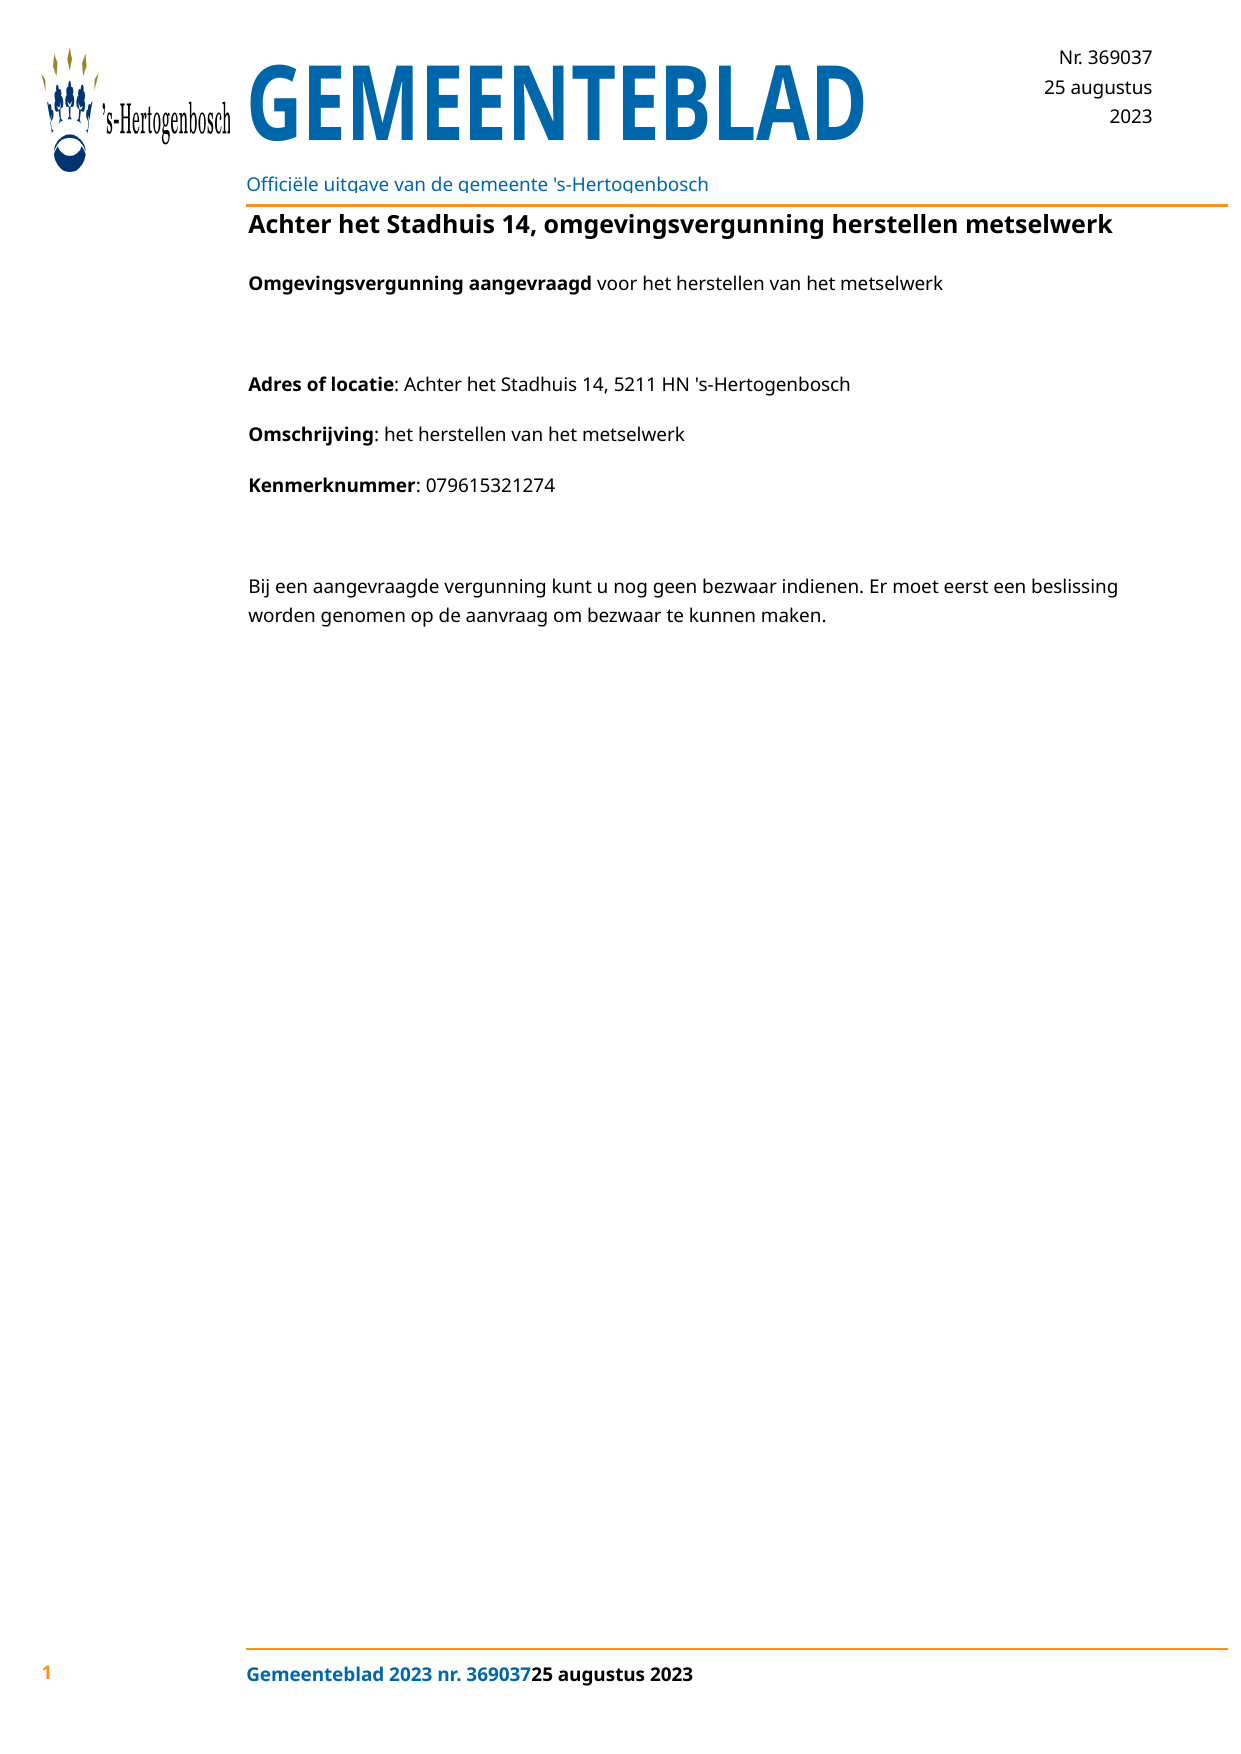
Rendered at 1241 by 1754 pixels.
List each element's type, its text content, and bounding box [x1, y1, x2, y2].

text Bij een aangevraagde vergunning kunt u nog geen bezwaar indienen. Er moet eerst een beslissing worden genomen op de aanvraag om bezwaar te kunnen maken. [248, 573, 1152, 628]
text Omschrijving: het herstellen van het metselwerk [248, 422, 1152, 447]
text Adres of locatie: Achter het Stadhuis 14, 5211 HN 's-Hertogenbosch [248, 371, 1152, 397]
text Kenmerknummer: 079615321274 [248, 472, 1152, 498]
text Achter het Stadhuis 14, omgevingsvergunning herstellen metselwerk [248, 207, 1152, 241]
text Omgevingsvergunning aangevraagd voor het herstellen van het metselwerk [248, 270, 1152, 296]
picture [41, 47, 231, 172]
